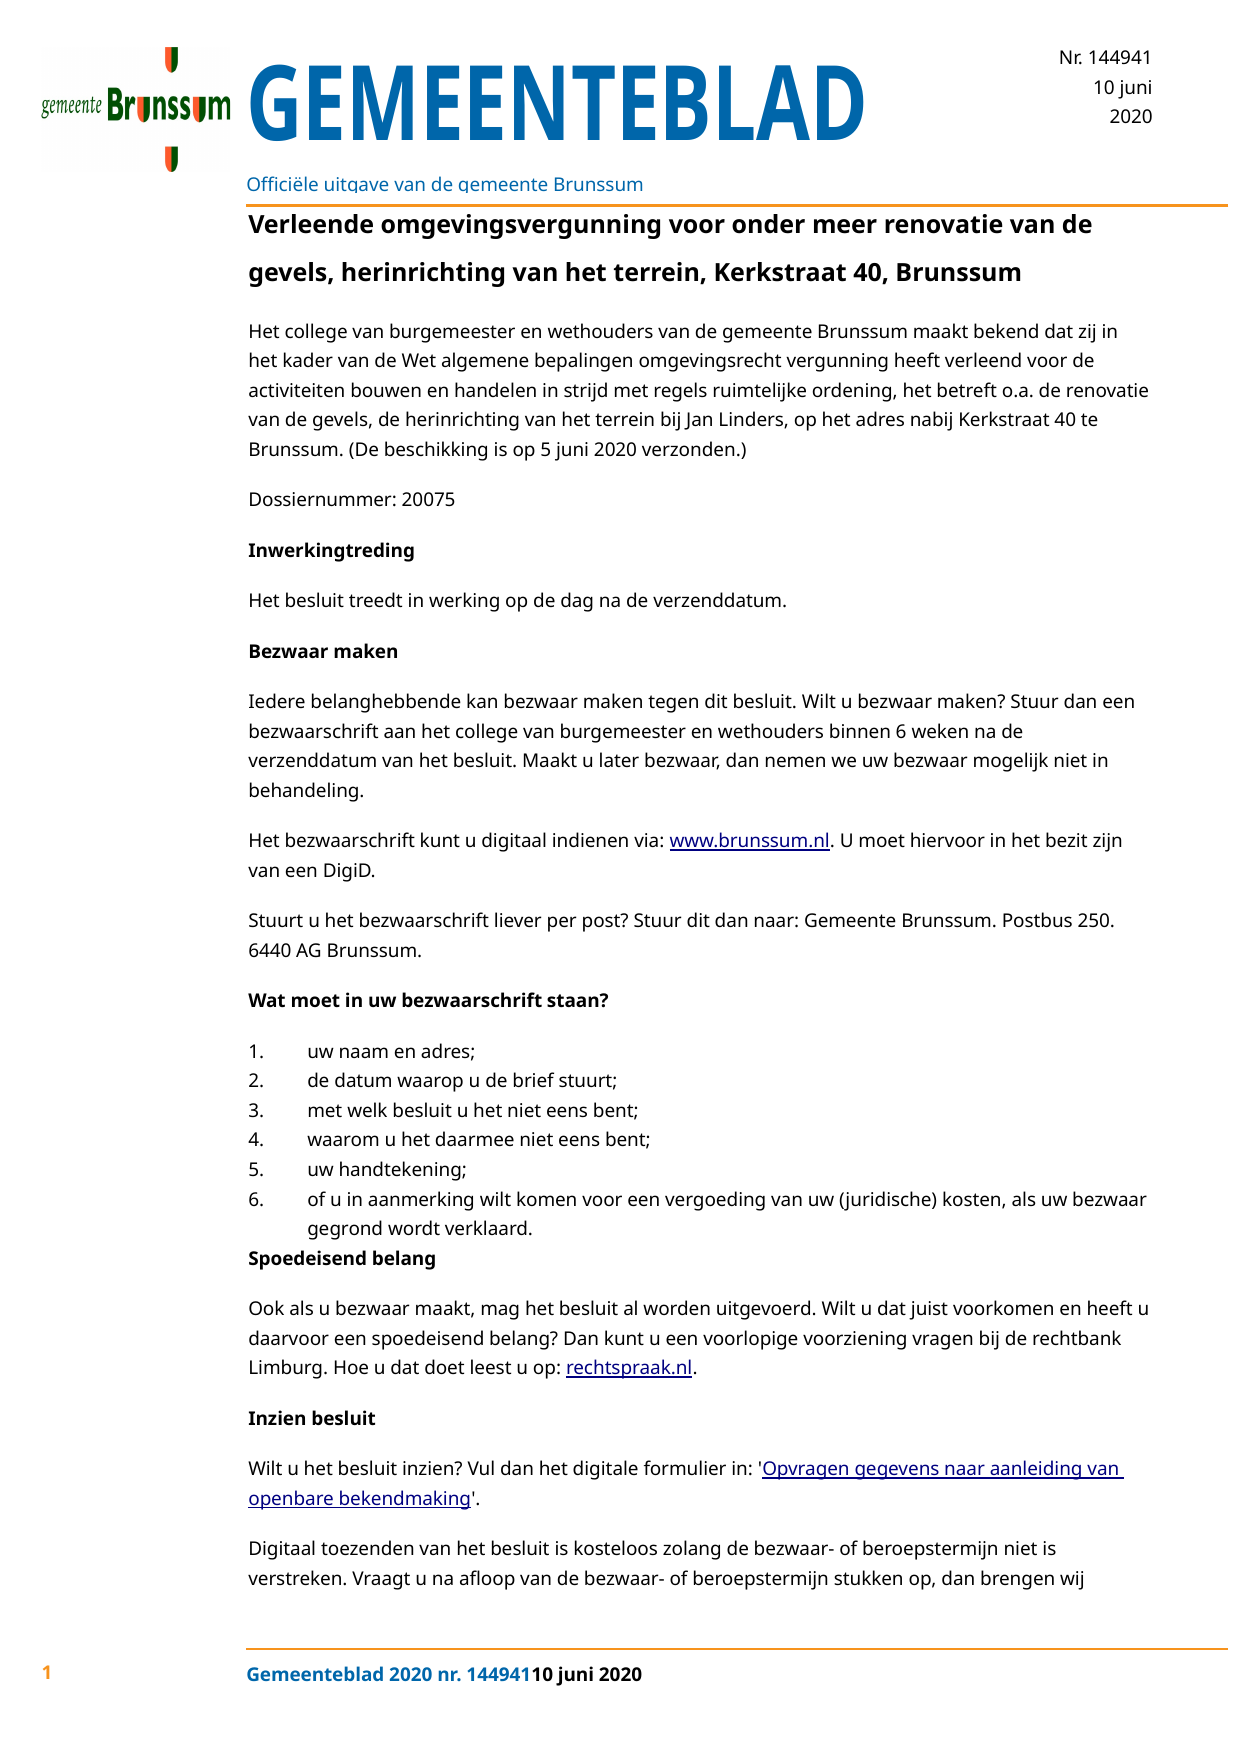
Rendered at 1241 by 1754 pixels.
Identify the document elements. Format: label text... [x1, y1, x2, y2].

text Digitaal toezenden van het besluit is kosteloos zolang de bezwaar- of beroepstermijn niet is verstreken. Vraagt u na afloop van de bezwaar- of beroepstermijn stukken op, dan brengen wij [248, 1535, 1152, 1591]
list waarom u het daarmee niet eens bent; [248, 1127, 1152, 1152]
text Stuurt u het bezwaarschrift liever per post? Stuur dit dan naar: Gemeente Brunssum. Postbus 250. 6440 AG Brunssum. [248, 907, 1152, 963]
text Inzien besluit [248, 1405, 1152, 1431]
text Wat moet in uw bezwaarschrift staan? [248, 987, 1152, 1013]
list of u in aanmerking wilt komen voor een vergoeding van uw (juridische) kosten, als uw bezwaar gegrond wordt verklaard. [248, 1186, 1152, 1241]
text Het bezwaarschrift kunt u digitaal indienen via: www.brunssum.nl. U moet hiervoor in het bezit zijn van een DigiD. [248, 827, 1152, 883]
text Verleende omgevingsvergunning voor onder meer renovatie van de gevels, herinrichting van het terrein, Kerkstraat 40, Brunssum [248, 207, 1152, 288]
list uw handtekening; [248, 1156, 1152, 1182]
text Iedere belanghebbende kan bezwaar maken tegen dit besluit. Wilt u bezwaar maken? Stuur dan een bezwaarschrift aan het college van burgemeester en wethouders binnen 6 weken na de verzenddatum van het besluit. Maakt u later bezwaar, dan nemen we uw bezwaar mogelijk niet in behandeling. [248, 688, 1152, 803]
text Ook als u bezwaar maakt, mag het besluit al worden uitgevoerd. Wilt u dat juist voorkomen en heeft u daarvoor een spoedeisend belang? Dan kunt u een voorlopige voorziening vragen bij de rechtbank Limburg. Hoe u dat doet leest u op: rechtspraak.nl. [248, 1295, 1152, 1380]
list met welk besluit u het niet eens bent; [248, 1097, 1152, 1123]
list uw naam en adres; [248, 1038, 1152, 1064]
picture [41, 47, 231, 172]
text Wilt u het besluit inzien? Vul dan het digitale formulier in: 'Opvragen gegevens naar aanleiding van openbare bekendmaking'. [248, 1455, 1152, 1511]
text Inwerkingtreding [248, 537, 1152, 563]
text Bezwaar maken [248, 638, 1152, 664]
text Het besluit treedt in werking op de dag na de verzenddatum. [248, 587, 1152, 613]
list de datum waarop u de brief stuurt; [248, 1067, 1152, 1093]
text Spoedeisend belang [248, 1245, 1152, 1271]
text Het college van burgemeester en wethouders van de gemeente Brunssum maakt bekend dat zij in het kader van de Wet algemene bepalingen omgevingsrecht vergunning heeft verleend voor de activiteiten bouwen en handelen in strijd met regels ruimtelijke ordening, het betreft o.a. de renovatie van de gevels, de herinrichting van het terrein bij Jan Linders, op het adres nabij Kerkstraat 40 te Brunssum. (De beschikking is op 5 juni 2020 verzonden.) [248, 318, 1152, 462]
text Dossiernummer: 20075 [248, 487, 1152, 512]
